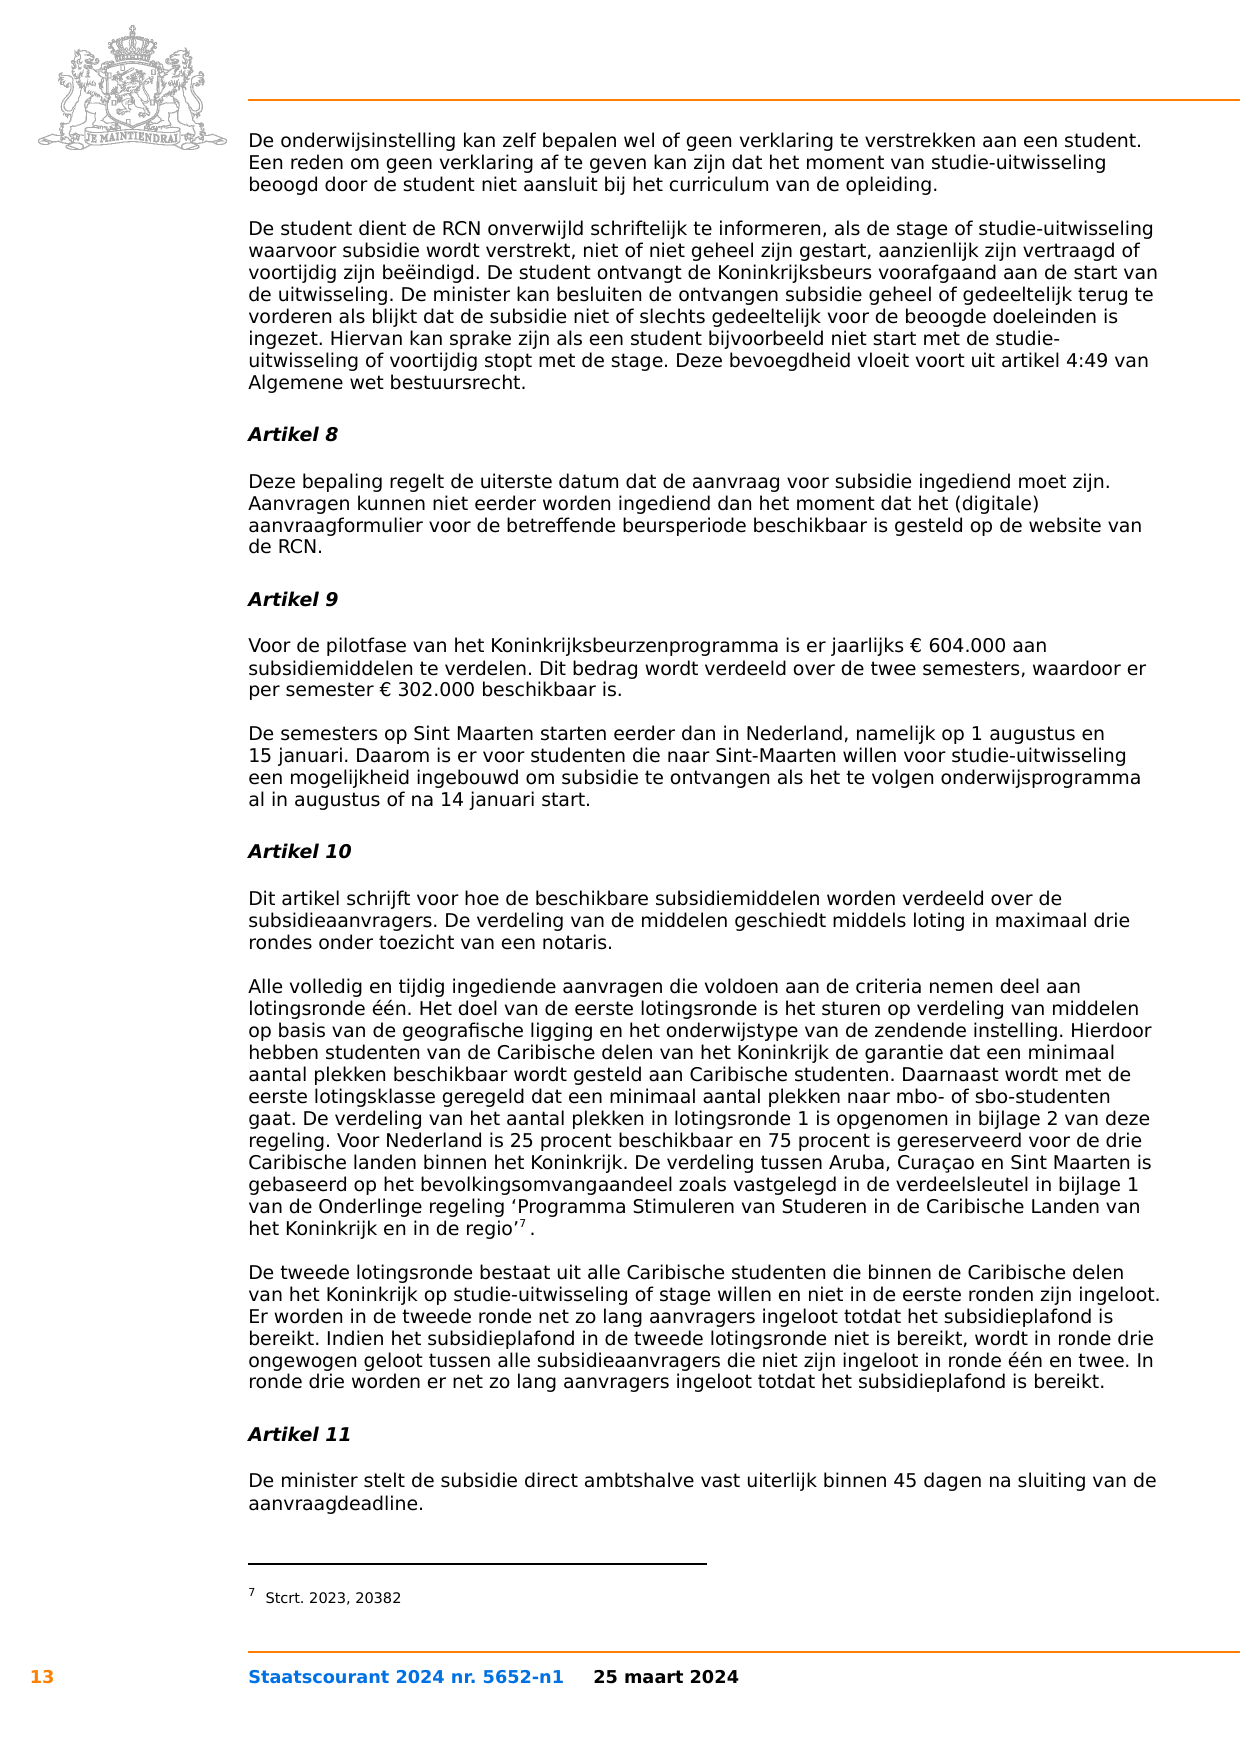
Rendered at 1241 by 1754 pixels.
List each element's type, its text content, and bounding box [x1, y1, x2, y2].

text De onderwijsinstelling kan zelf bepalen wel of geen verklaring te verstrekken aan een student. Een reden om geen verklaring af te geven kan zijn dat het moment van studie-uitwisseling beoogd door de student niet aansluit bij het curriculum van de opleiding. [248, 130, 1163, 196]
text Dit artikel schrijft voor hoe de beschikbare subsidiemiddelen worden verdeeld over de subsidieaanvragers. De verdeling van de middelen geschiedt middels loting in maximaal drie rondes onder toezicht van een notaris. [248, 888, 1163, 954]
text De tweede lotingsronde bestaat uit alle Caribische studenten die binnen de Caribische delen van het Koninkrijk op studie-uitwisseling of stage willen en niet in de eerste ronden zijn ingeloot. Er worden in de tweede ronde net zo lang aanvragers ingeloot totdat het subsidieplafond is bereikt. Indien het subsidieplafond in de tweede lotingsronde niet is bereikt, wordt in ronde drie ongewogen geloot tussen alle subsidieaanvragers die niet zijn ingeloot in ronde één en twee. In ronde drie worden er net zo lang aanvragers ingeloot totdat het subsidieplafond is bereikt. [248, 1262, 1163, 1393]
text Voor de pilotfase van het Koninkrijksbeurzenprogramma is er jaarlijks € 604.000 aan subsidiemiddelen te verdelen. Dit bedrag wordt verdeeld over de twee semesters, waardoor er per semester € 302.000 beschikbaar is. [248, 635, 1163, 701]
text Stcrt. 2023, 20382 [248, 1586, 1163, 1608]
text Alle volledig en tijdig ingediende aanvragen die voldoen aan de criteria nemen deel aan lotingsronde één. Het doel van de eerste lotingsronde is het sturen op verdeling van middelen op basis van de geografische ligging en het onderwijstype van de zendende instelling. Hierdoor hebben studenten van de Caribische delen van het Koninkrijk de garantie dat een minimaal aantal plekken beschikbaar wordt gesteld aan Caribische studenten. Daarnaast wordt met de eerste lotingsklasse geregeld dat een minimaal aantal plekken naar mbo- of sbo-studenten gaat. De verdeling van het aantal plekken in lotingsronde 1 is opgenomen in bijlage 2 van deze regeling. Voor Nederland is 25 procent beschikbaar en 75 procent is gereserveerd voor de drie Caribische landen binnen het Koninkrijk. De verdeling tussen Aruba, Curaçao en Sint Maarten is gebaseerd op het bevolkingsomvangaandeel zoals vastgelegd in de verdeelsleutel in bijlage 1 van de Onderlinge regeling ‘Programma Stimuleren van Studeren in de Caribische Landen van het Koninkrijk en in de regio’. [248, 976, 1163, 1240]
subtitle Artikel 10 [248, 841, 1163, 863]
text De semesters op Sint Maarten starten eerder dan in Nederland, namelijk op 1 augustus en 15 januari. Daarom is er voor studenten die naar Sint-Maarten willen voor studie-uitwisseling een mogelijkheid ingebouwd om subsidie te ontvangen als het te volgen onderwijsprogramma al in augustus of na 14 januari start. [248, 723, 1163, 811]
text De minister stelt de subsidie direct ambtshalve vast uiterlijk binnen 45 dagen na sluiting van de aanvraagdeadline. [248, 1470, 1163, 1514]
subtitle Artikel 9 [248, 588, 1163, 610]
subtitle Artikel 11 [248, 1423, 1163, 1445]
text De student dient de RCN onverwijld schriftelijk te informeren, als de stage of studie-uitwisseling waarvoor subsidie wordt verstrekt, niet of niet geheel zijn gestart, aanzienlijk zijn vertraagd of voortijdig zijn beëindigd. De student ontvangt de Koninkrijksbeurs voorafgaand aan de start van de uitwisseling. De minister kan besluiten de ontvangen subsidie geheel of gedeeltelijk terug te vorderen als blijkt dat de subsidie niet of slechts gedeeltelijk voor de beoogde doeleinden is ingezet. Hiervan kan sprake zijn als een student bijvoorbeeld niet start met de studie-uitwisseling of voortijdig stopt met de stage. Deze bevoegdheid vloeit voort uit artikel 4:49 van Algemene wet bestuursrecht. [248, 218, 1163, 393]
subtitle Artikel 8 [248, 423, 1163, 446]
picture [38, 25, 227, 150]
text Deze bepaling regelt de uiterste datum dat de aanvraag voor subsidie ingediend moet zijn. Aanvragen kunnen niet eerder worden ingediend dan het moment dat het (digitale) aanvraagformulier voor de betreffende beursperiode beschikbaar is gesteld op de website van de RCN. [248, 471, 1163, 558]
